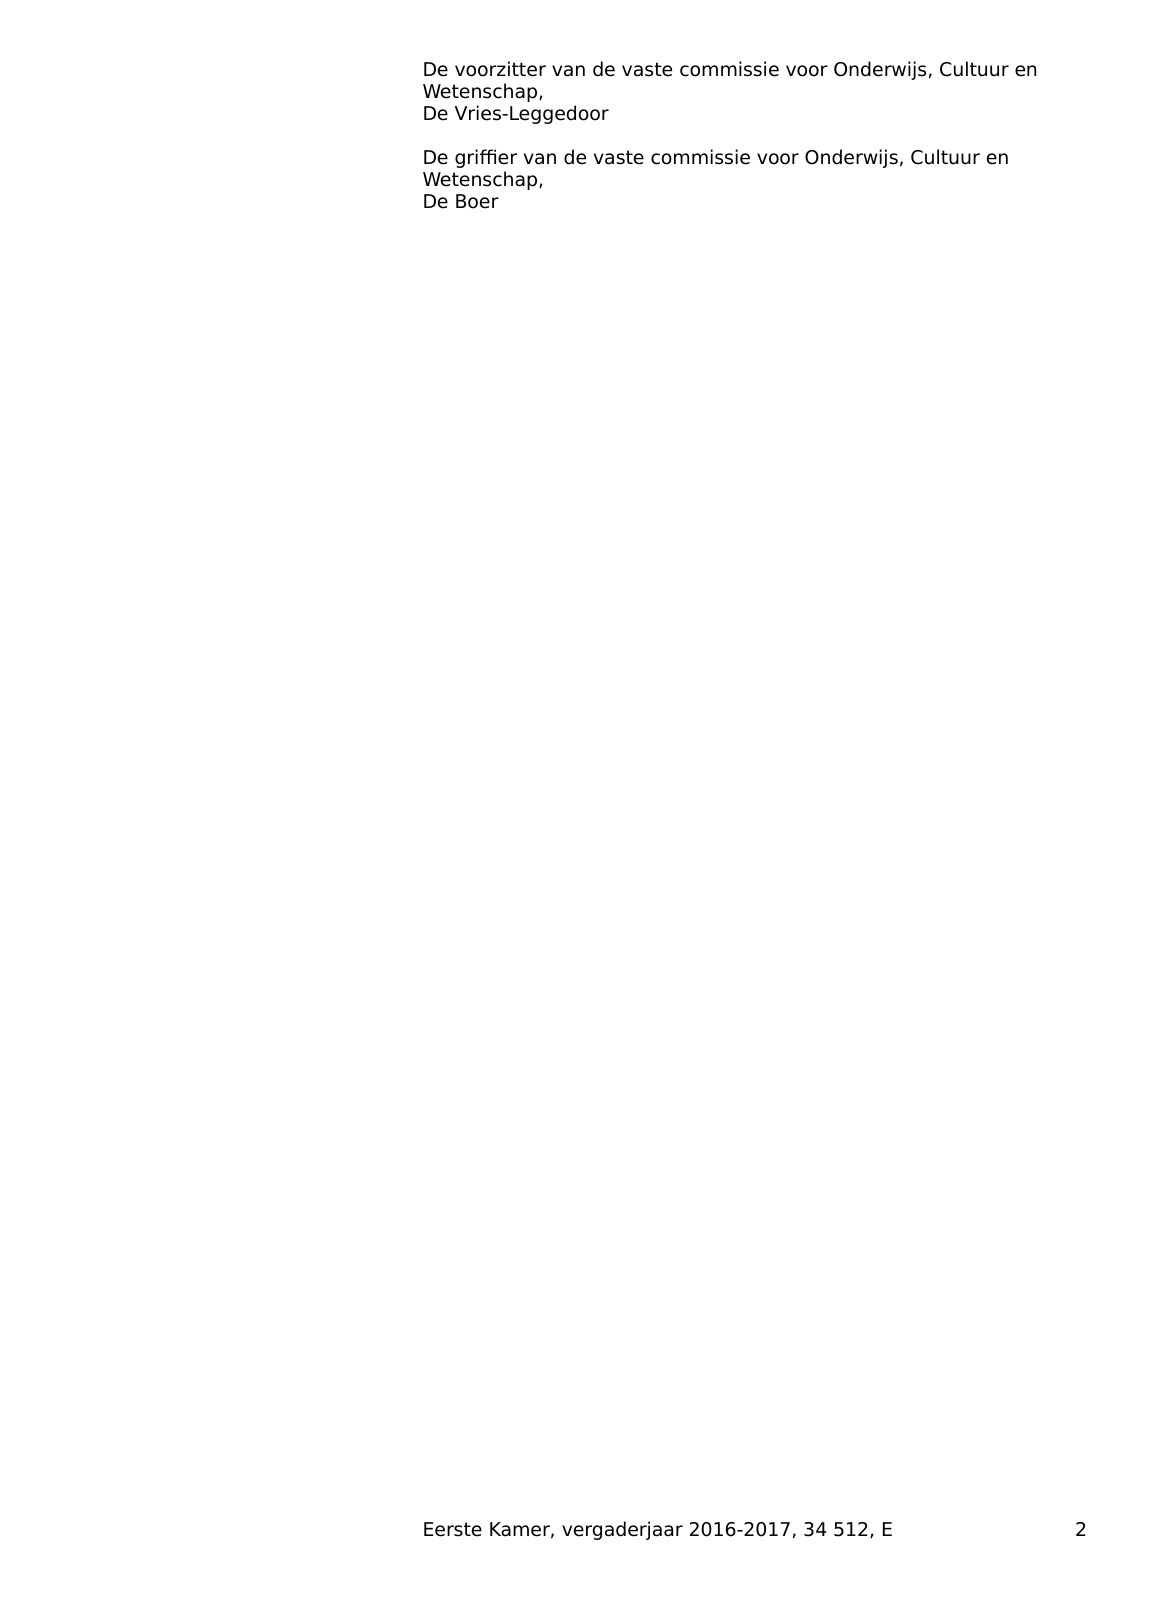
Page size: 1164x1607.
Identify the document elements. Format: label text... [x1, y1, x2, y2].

text De griffier van de vaste commissie voor Onderwijs, Cultuur en Wetenschap, De Boer [422, 147, 1087, 213]
text De voorzitter van de vaste commissie voor Onderwijs, Cultuur en Wetenschap, De Vries-Leggedoor [422, 59, 1087, 125]
